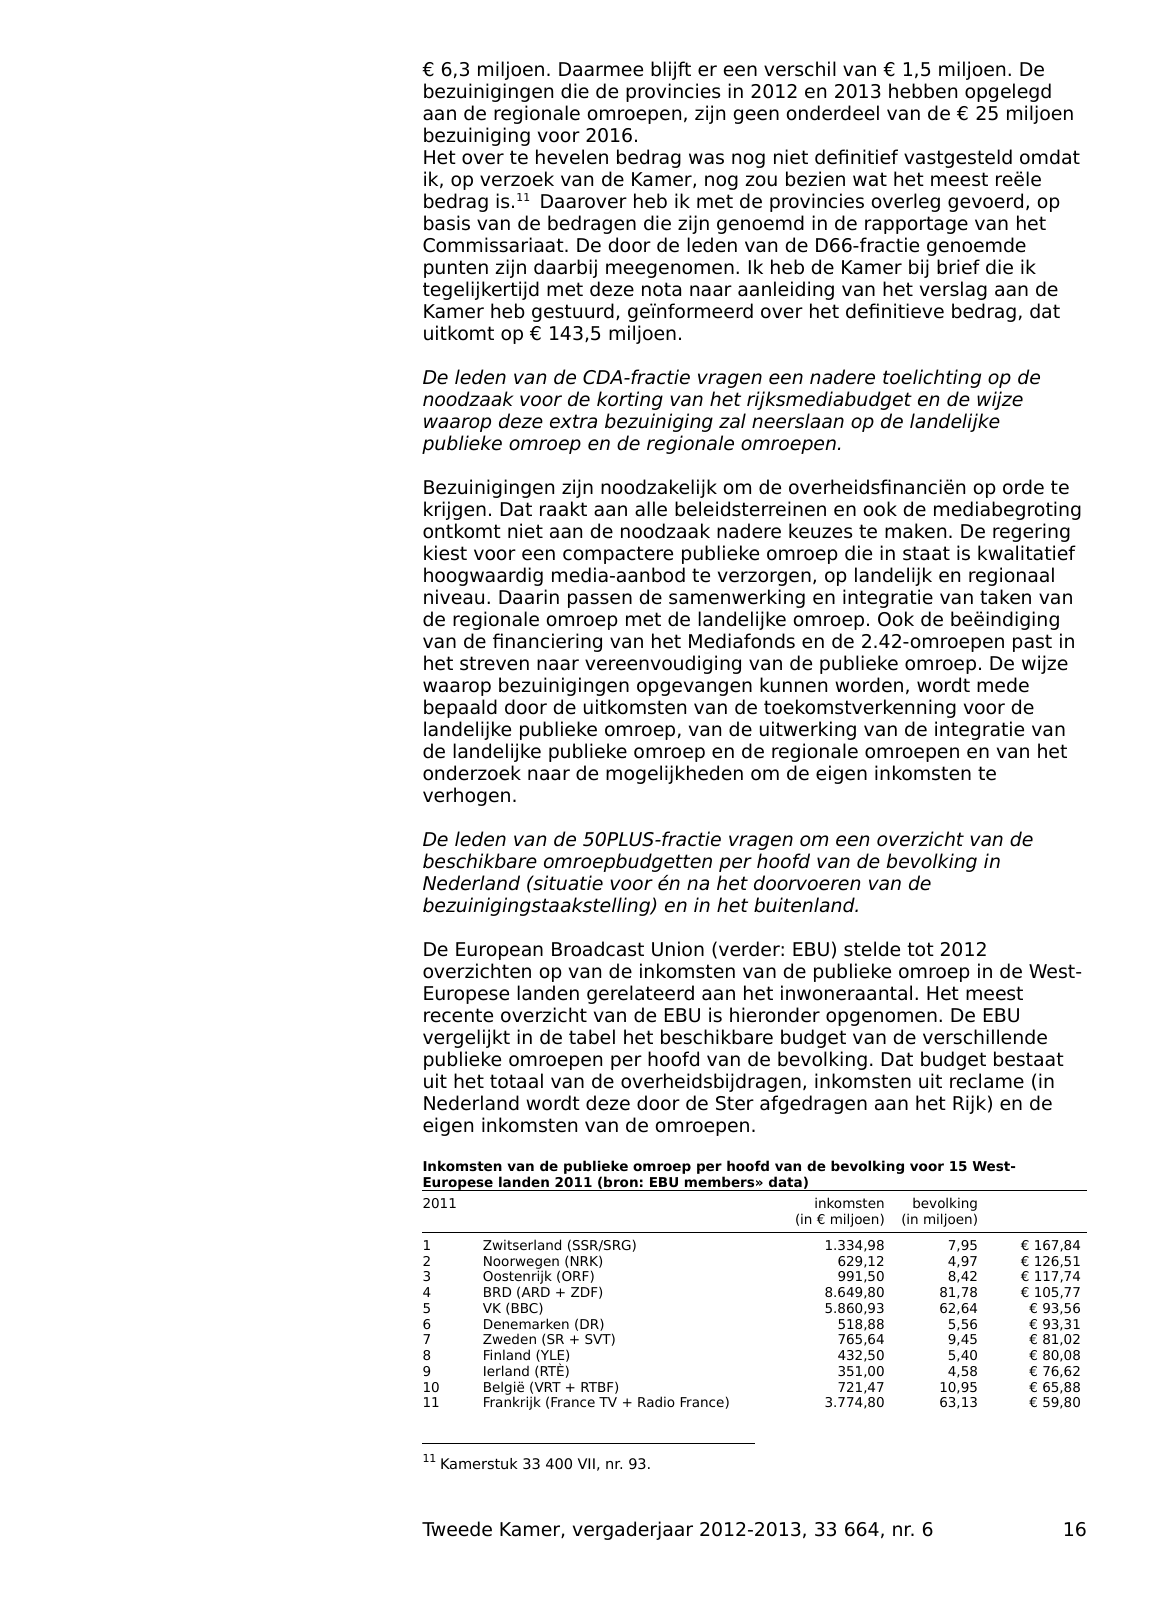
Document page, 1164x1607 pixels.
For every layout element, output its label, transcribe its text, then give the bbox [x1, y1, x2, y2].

table_cell 4,58 [890, 1364, 984, 1379]
table_cell 8.649,80 [786, 1285, 890, 1301]
table_cell 5,56 [890, 1316, 984, 1332]
table_cell € 80,08 [984, 1348, 1087, 1364]
table_cell Zweden (SR + SVT) [477, 1332, 786, 1348]
table_cell 721,47 [786, 1379, 890, 1395]
text Kamerstuk 33 400 VII, nr. 93. [422, 1452, 1087, 1474]
table_cell 7,95 [890, 1233, 984, 1253]
table_cell 2011 [422, 1191, 477, 1232]
table_cell inkomsten (in € miljoen) [786, 1191, 890, 1232]
table_cell 8 [422, 1348, 477, 1364]
table_cell 9 [422, 1364, 477, 1379]
table_cell België (VRT + RTBF) [477, 1379, 786, 1395]
table_cell € 59,80 [984, 1395, 1087, 1411]
table_cell 62,64 [890, 1301, 984, 1316]
table_cell 11 [422, 1395, 477, 1411]
text Bezuinigingen zijn noodzakelijk om de overheidsfinanciën op orde te krijgen. Dat raakt aan alle beleidsterreinen en ook de mediabegroting ontkomt niet aan de noodzaak nadere keuzes te maken. De regering kiest voor een compactere publieke omroep die in staat is kwalitatief hoogwaardig media-aanbod te verzorgen, op landelijk en regionaal niveau. Daarin passen de samenwerking en integratie van taken van de regionale omroep met de landelijke omroep. Ook de beëindiging van de financiering van het Mediafonds en de 2.42-omroepen past in het streven naar vereenvoudiging van de publieke omroep. De wijze waarop bezuinigingen opgevangen kunnen worden, wordt mede bepaald door de uitkomsten van de toekomstverkenning voor de landelijke publieke omroep, van de uitwerking van de integratie van de landelijke publieke omroep en de regionale omroepen en van het onderzoek naar de mogelijkheden om de eigen inkomsten te verhogen. [422, 477, 1087, 807]
table_cell € 93,56 [984, 1301, 1087, 1316]
table_cell bevolking (in miljoen) [890, 1191, 984, 1232]
table_header Inkomsten van de publieke omroep per hoofd van de bevolking voor 15 West-Europese landen 2011 (bron: EBU members» data) [422, 1159, 1087, 1190]
table_cell 9,45 [890, 1332, 984, 1348]
table_cell 5.860,93 [786, 1301, 890, 1316]
table_cell 629,12 [786, 1254, 890, 1269]
table_cell € 117,74 [984, 1269, 1087, 1285]
table_cell 4,97 [890, 1254, 984, 1269]
table_cell 2 [422, 1254, 477, 1269]
table_cell 432,50 [786, 1348, 890, 1364]
text De leden van de CDA-fractie vragen een nadere toelichting op de noodzaak voor de korting van het rijksmediabudget en de wijze waarop deze extra bezuiniging zal neerslaan op de landelijke publieke omroep en de regionale omroepen. [422, 367, 1087, 455]
table_cell 351,00 [786, 1364, 890, 1379]
table_cell VK (BBC) [477, 1301, 786, 1316]
table_cell 765,64 [786, 1332, 890, 1348]
text € 6,3 miljoen. Daarmee blijft er een verschil van € 1,5 miljoen. De bezuinigingen die de provincies in 2012 en 2013 hebben opgelegd aan de regionale omroepen, zijn geen onderdeel van de € 25 miljoen bezuiniging voor 2016. [422, 59, 1087, 147]
table_cell € 105,77 [984, 1285, 1087, 1301]
table_cell 6 [422, 1316, 477, 1332]
table_cell 1.334,98 [786, 1233, 890, 1253]
text De leden van de 50PLUS-fractie vragen om een overzicht van de beschikbare omroepbudgetten per hoofd van de bevolking in Nederland (situatie voor én na het doorvoeren van de bezuinigingstaakstelling) en in het buitenland. [422, 829, 1087, 917]
table_cell € 81,02 [984, 1332, 1087, 1348]
table_cell [984, 1191, 1087, 1232]
text Het over te hevelen bedrag was nog niet definitief vastgesteld omdat ik, op verzoek van de Kamer, nog zou bezien wat het meest reële bedrag is. Daarover heb ik met de provincies overleg gevoerd, op basis van de bedragen die zijn genoemd in de rapportage van het Commissariaat. De door de leden van de D66-fractie genoemde punten zijn daarbij meegenomen. Ik heb de Kamer bij brief die ik tegelijkertijd met deze nota naar aanleiding van het verslag aan de Kamer heb gestuurd, geïnformeerd over het definitieve bedrag, dat uitkomt op € 143,5 miljoen. [422, 147, 1087, 345]
table_cell 4 [422, 1285, 477, 1301]
table_cell 5,40 [890, 1348, 984, 1364]
table_cell [477, 1191, 786, 1232]
table_cell € 65,88 [984, 1379, 1087, 1395]
table_cell Frankrijk (France TV + Radio France) [477, 1395, 786, 1411]
table_cell 991,50 [786, 1269, 890, 1285]
table_cell Noorwegen (NRK) [477, 1254, 786, 1269]
table_cell 10,95 [890, 1379, 984, 1395]
table_cell € 76,62 [984, 1364, 1087, 1379]
text De European Broadcast Union (verder: EBU) stelde tot 2012 overzichten op van de inkomsten van de publieke omroep in de West-Europese landen gerelateerd aan het inwoneraantal. Het meest recente overzicht van de EBU is hieronder opgenomen. De EBU vergelijkt in de tabel het beschikbare budget van de verschillende publieke omroepen per hoofd van de bevolking. Dat budget bestaat uit het totaal van de overheidsbijdragen, inkomsten uit reclame (in Nederland wordt deze door de Ster afgedragen aan het Rijk) en de eigen inkomsten van de omroepen. [422, 939, 1087, 1137]
table_cell 1 [422, 1233, 477, 1253]
table_cell 5 [422, 1301, 477, 1316]
table_cell Zwitserland (SSR/SRG) [477, 1233, 786, 1253]
table_cell BRD (ARD + ZDF) [477, 1285, 786, 1301]
table_cell 518,88 [786, 1316, 890, 1332]
table_cell Oostenrijk (ORF) [477, 1269, 786, 1285]
table_cell € 167,84 [984, 1233, 1087, 1253]
table_cell € 126,51 [984, 1254, 1087, 1269]
table_cell € 93,31 [984, 1316, 1087, 1332]
table_cell Finland (YLE) [477, 1348, 786, 1364]
table_cell 7 [422, 1332, 477, 1348]
table_cell 3 [422, 1269, 477, 1285]
table_cell 3.774,80 [786, 1395, 890, 1411]
table_cell Ierland (RTÈ) [477, 1364, 786, 1379]
table_cell 63,13 [890, 1395, 984, 1411]
table_cell 8,42 [890, 1269, 984, 1285]
table_cell Denemarken (DR) [477, 1316, 786, 1332]
table_cell 81,78 [890, 1285, 984, 1301]
table_cell 10 [422, 1379, 477, 1395]
